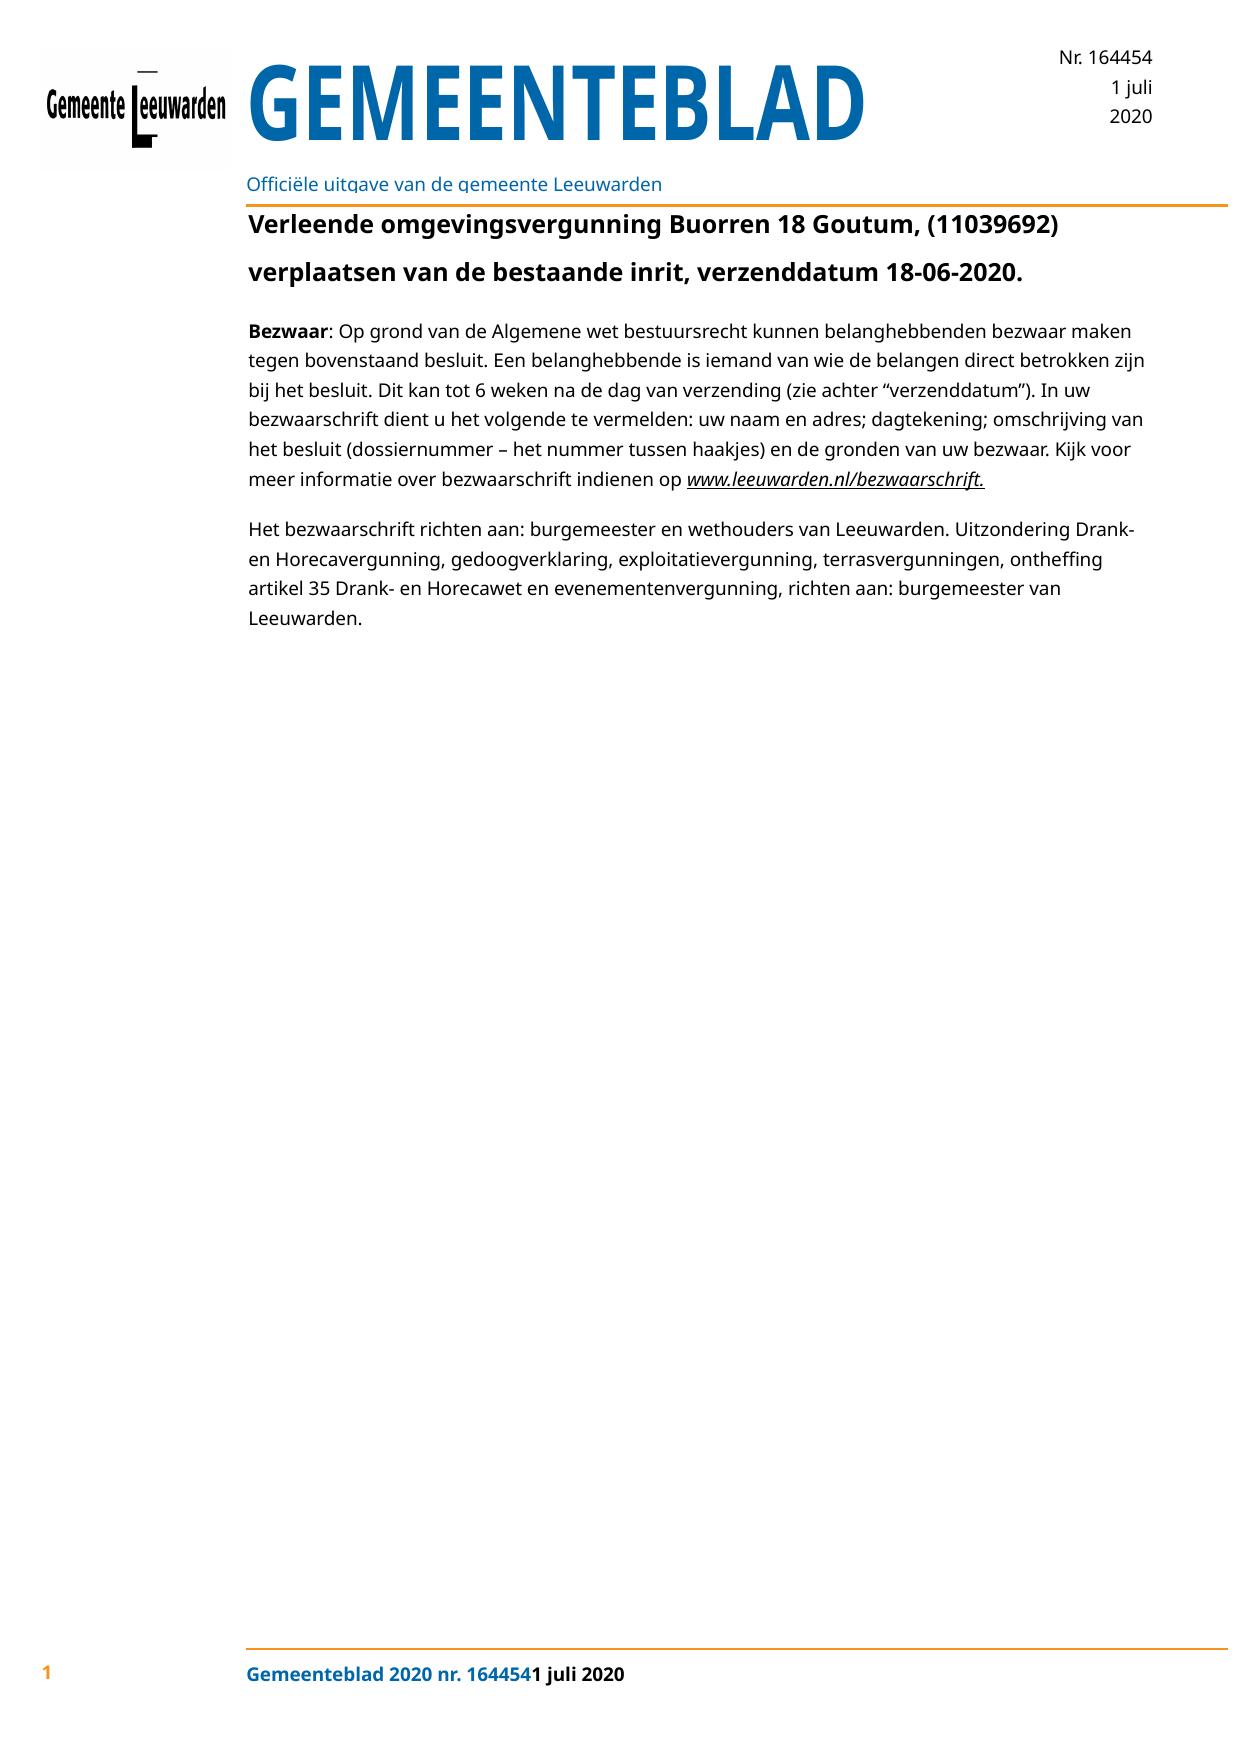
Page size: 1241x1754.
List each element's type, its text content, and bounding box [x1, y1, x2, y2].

text Verleende omgevingsvergunning Buorren 18 Goutum, (11039692) verplaatsen van de bestaande inrit, verzenddatum 18-06-2020. [248, 207, 1152, 288]
picture [41, 47, 231, 172]
text Bezwaar: Op grond van de Algemene wet bestuursrecht kunnen belanghebbenden bezwaar maken tegen bovenstaand besluit. Een belanghebbende is iemand van wie de belangen direct betrokken zijn bij het besluit. Dit kan tot 6 weken na de dag van verzending (zie achter “verzenddatum”). In uw bezwaarschrift dient u het volgende te vermelden: uw naam en adres; dagtekening; omschrijving van het besluit (dossiernummer – het nummer tussen haakjes) en de gronden van uw bezwaar. Kijk voor meer informatie over bezwaarschrift indienen op www.leeuwarden.nl/bezwaarschrift. [248, 318, 1152, 492]
text Het bezwaarschrift richten aan: burgemeester en wethouders van Leeuwarden. Uitzondering Drank- en Horecavergunning, gedoogverklaring, exploitatievergunning, terrasvergunningen, ontheffing artikel 35 Drank- en Horecawet en evenementenvergunning, richten aan: burgemeester van Leeuwarden. [248, 516, 1152, 631]
